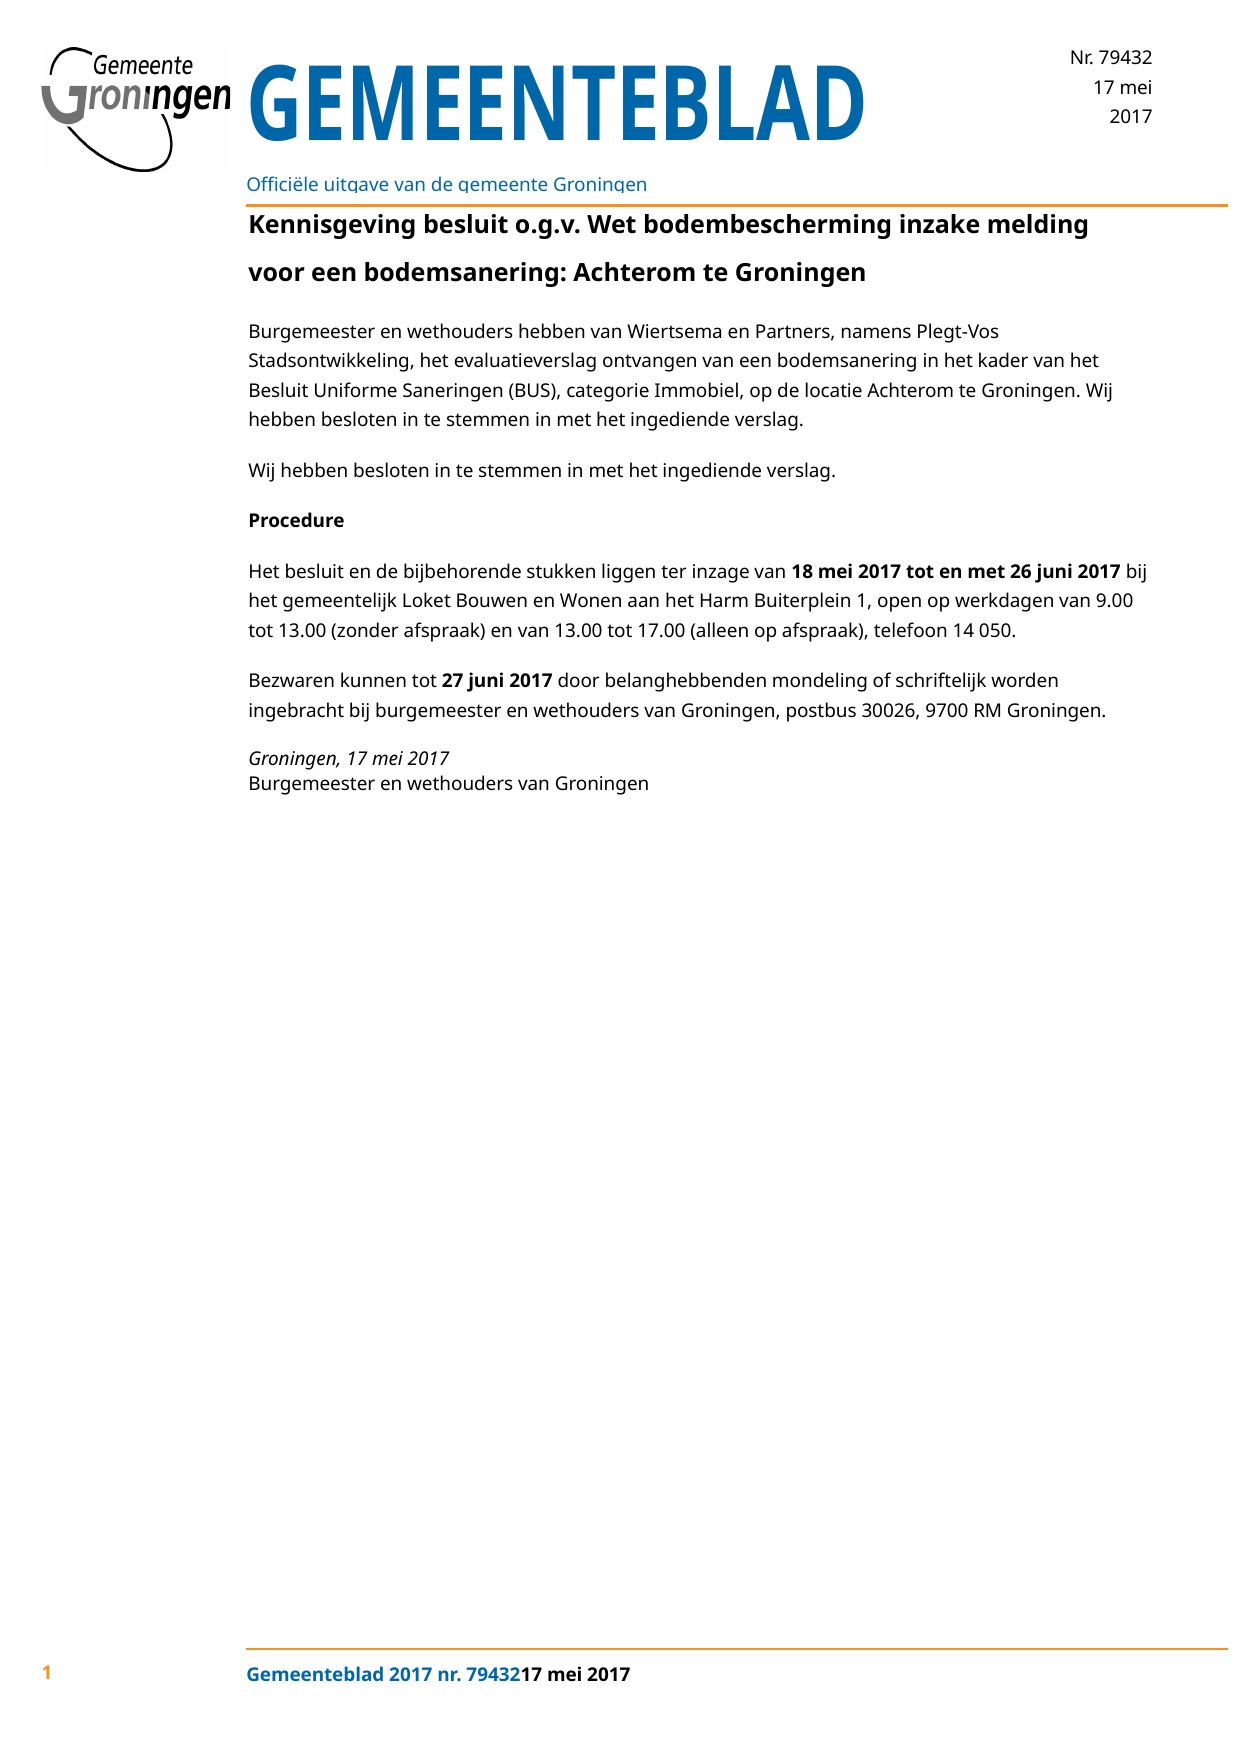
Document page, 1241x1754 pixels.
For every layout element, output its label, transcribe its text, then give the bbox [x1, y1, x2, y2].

text Bezwaren kunnen tot 27 juni 2017 door belanghebbenden mondeling of schriftelijk worden ingebracht bij burgemeester en wethouders van Groningen, postbus 30026, 9700 RM Groningen. [248, 667, 1152, 723]
text Wij hebben besloten in te stemmen in met het ingediende verslag. [248, 457, 1152, 483]
picture [41, 47, 231, 172]
text Burgemeester en wethouders hebben van Wiertsema en Partners, namens Plegt-Vos Stadsontwikkeling, het evaluatieverslag ontvangen van een bodemsanering in het kader van het Besluit Uniforme Saneringen (BUS), categorie Immobiel, op de locatie Achterom te Groningen. Wij hebben besloten in te stemmen in met het ingediende verslag. [248, 318, 1152, 432]
text Kennisgeving besluit o.g.v. Wet bodembescherming inzake melding voor een bodemsanering: Achterom te Groningen [248, 207, 1152, 288]
text Burgemeester en wethouders van Groningen [248, 771, 1152, 796]
text Procedure [248, 507, 1152, 533]
text Het besluit en de bijbehorende stukken liggen ter inzage van 18 mei 2017 tot en met 26 juni 2017 bij het gemeentelijk Loket Bouwen en Wonen aan het Harm Buiterplein 1, open op werkdagen van 9.00 tot 13.00 (zonder afspraak) en van 13.00 tot 17.00 (alleen op afspraak), telefoon 14 050. [248, 558, 1152, 643]
text Groningen, 17 mei 2017 [248, 745, 1152, 771]
